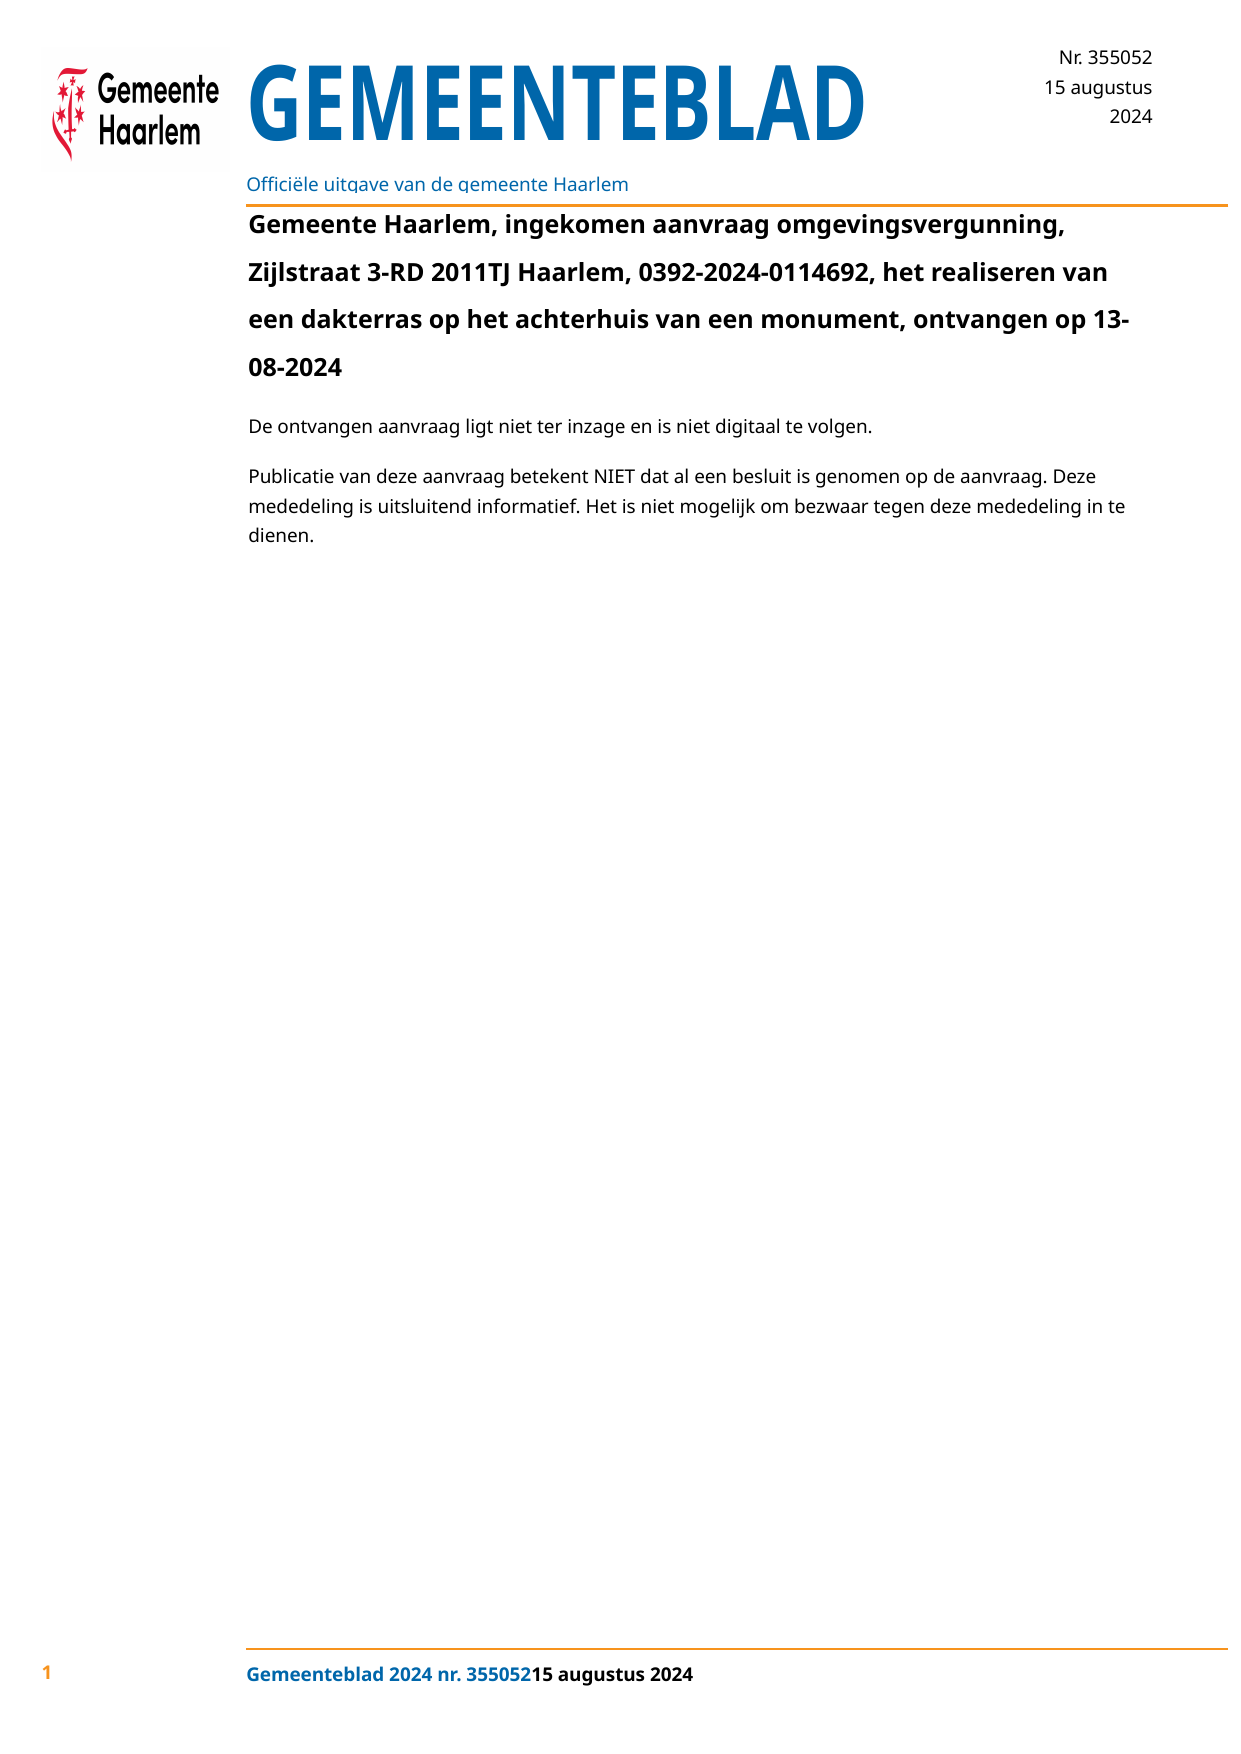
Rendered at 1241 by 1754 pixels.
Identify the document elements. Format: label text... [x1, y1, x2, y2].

text De ontvangen aanvraag ligt niet ter inzage en is niet digitaal te volgen. [248, 413, 1152, 439]
text Gemeente Haarlem, ingekomen aanvraag omgevingsvergunning, Zijlstraat 3-RD 2011TJ Haarlem, 0392-2024-0114692, het realiseren van een dakterras op het achterhuis van een monument, ontvangen op 13-08-2024 [248, 207, 1152, 384]
picture [41, 47, 231, 172]
text Publicatie van deze aanvraag betekent NIET dat al een besluit is genomen op de aanvraag. Deze mededeling is uitsluitend informatief. Het is niet mogelijk om bezwaar tegen deze mededeling in te dienen. [248, 463, 1152, 548]
